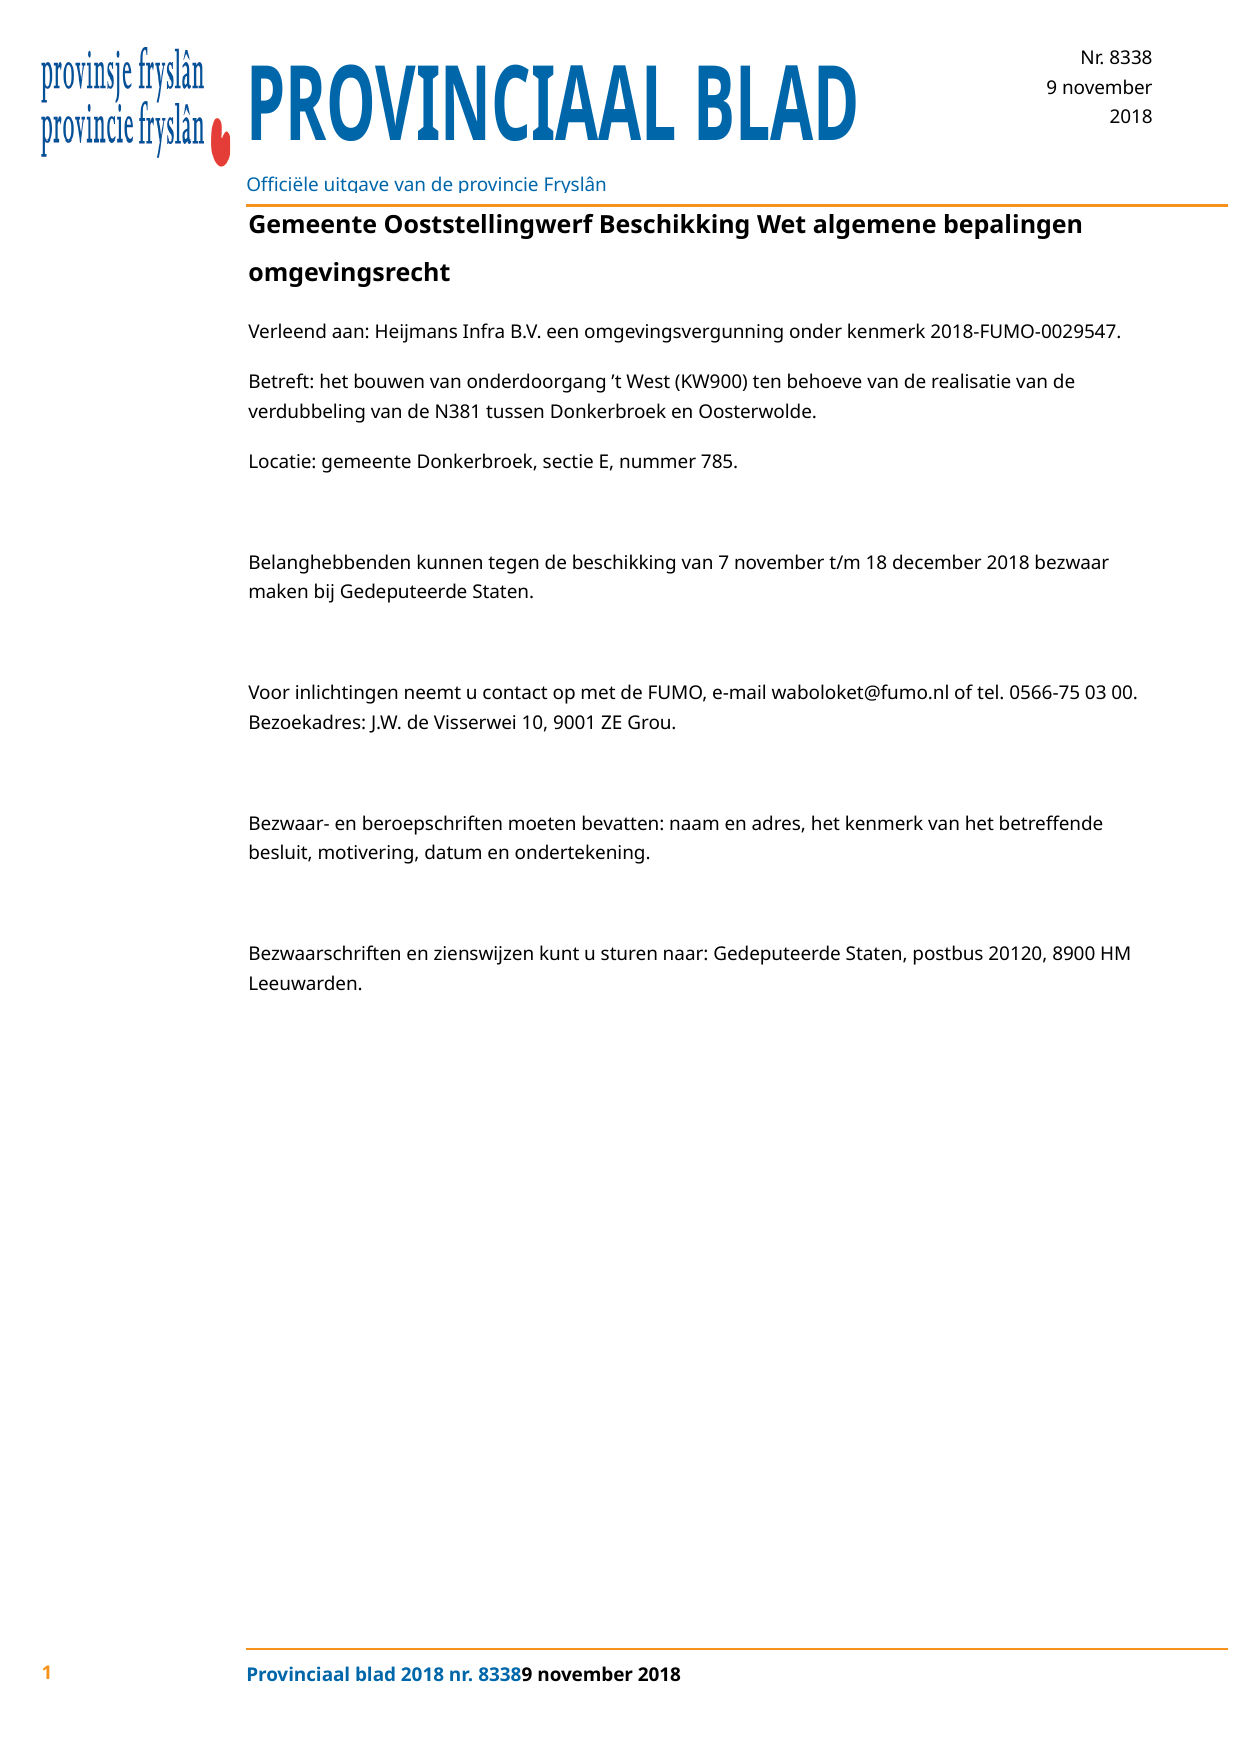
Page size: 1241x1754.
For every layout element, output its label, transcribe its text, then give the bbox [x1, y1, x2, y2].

text Voor inlichtingen neemt u contact op met de FUMO, e-mail waboloket@fumo.nl of tel. 0566-75 03 00. Bezoekadres: J.W. de Visserwei 10, 9001 ZE Grou. [248, 679, 1152, 735]
text Bezwaar- en beroepschriften moeten bevatten: naam en adres, het kenmerk van het betreffende besluit, motivering, datum en ondertekening. [248, 810, 1152, 865]
text Verleend aan: Heijmans Infra B.V. een omgevingsvergunning onder kenmerk 2018-FUMO-0029547. [248, 318, 1152, 344]
text Bezwaarschriften en zienswijzen kunt u sturen naar: Gedeputeerde Staten, postbus 20120, 8900 HM Leeuwarden. [248, 940, 1152, 996]
text Belanghebbenden kunnen tegen de beschikking van 7 november t/m 18 december 2018 bezwaar maken bij Gedeputeerde Staten. [248, 549, 1152, 604]
picture [41, 47, 231, 172]
text Gemeente Ooststellingwerf Beschikking Wet algemene bepalingen omgevingsrecht [248, 207, 1152, 288]
text Locatie: gemeente Donkerbroek, sectie E, nummer 785. [248, 448, 1152, 474]
text Betreft: het bouwen van onderdoorgang ’t West (KW900) ten behoeve van de realisatie van de verdubbeling van de N381 tussen Donkerbroek en Oosterwolde. [248, 368, 1152, 424]
